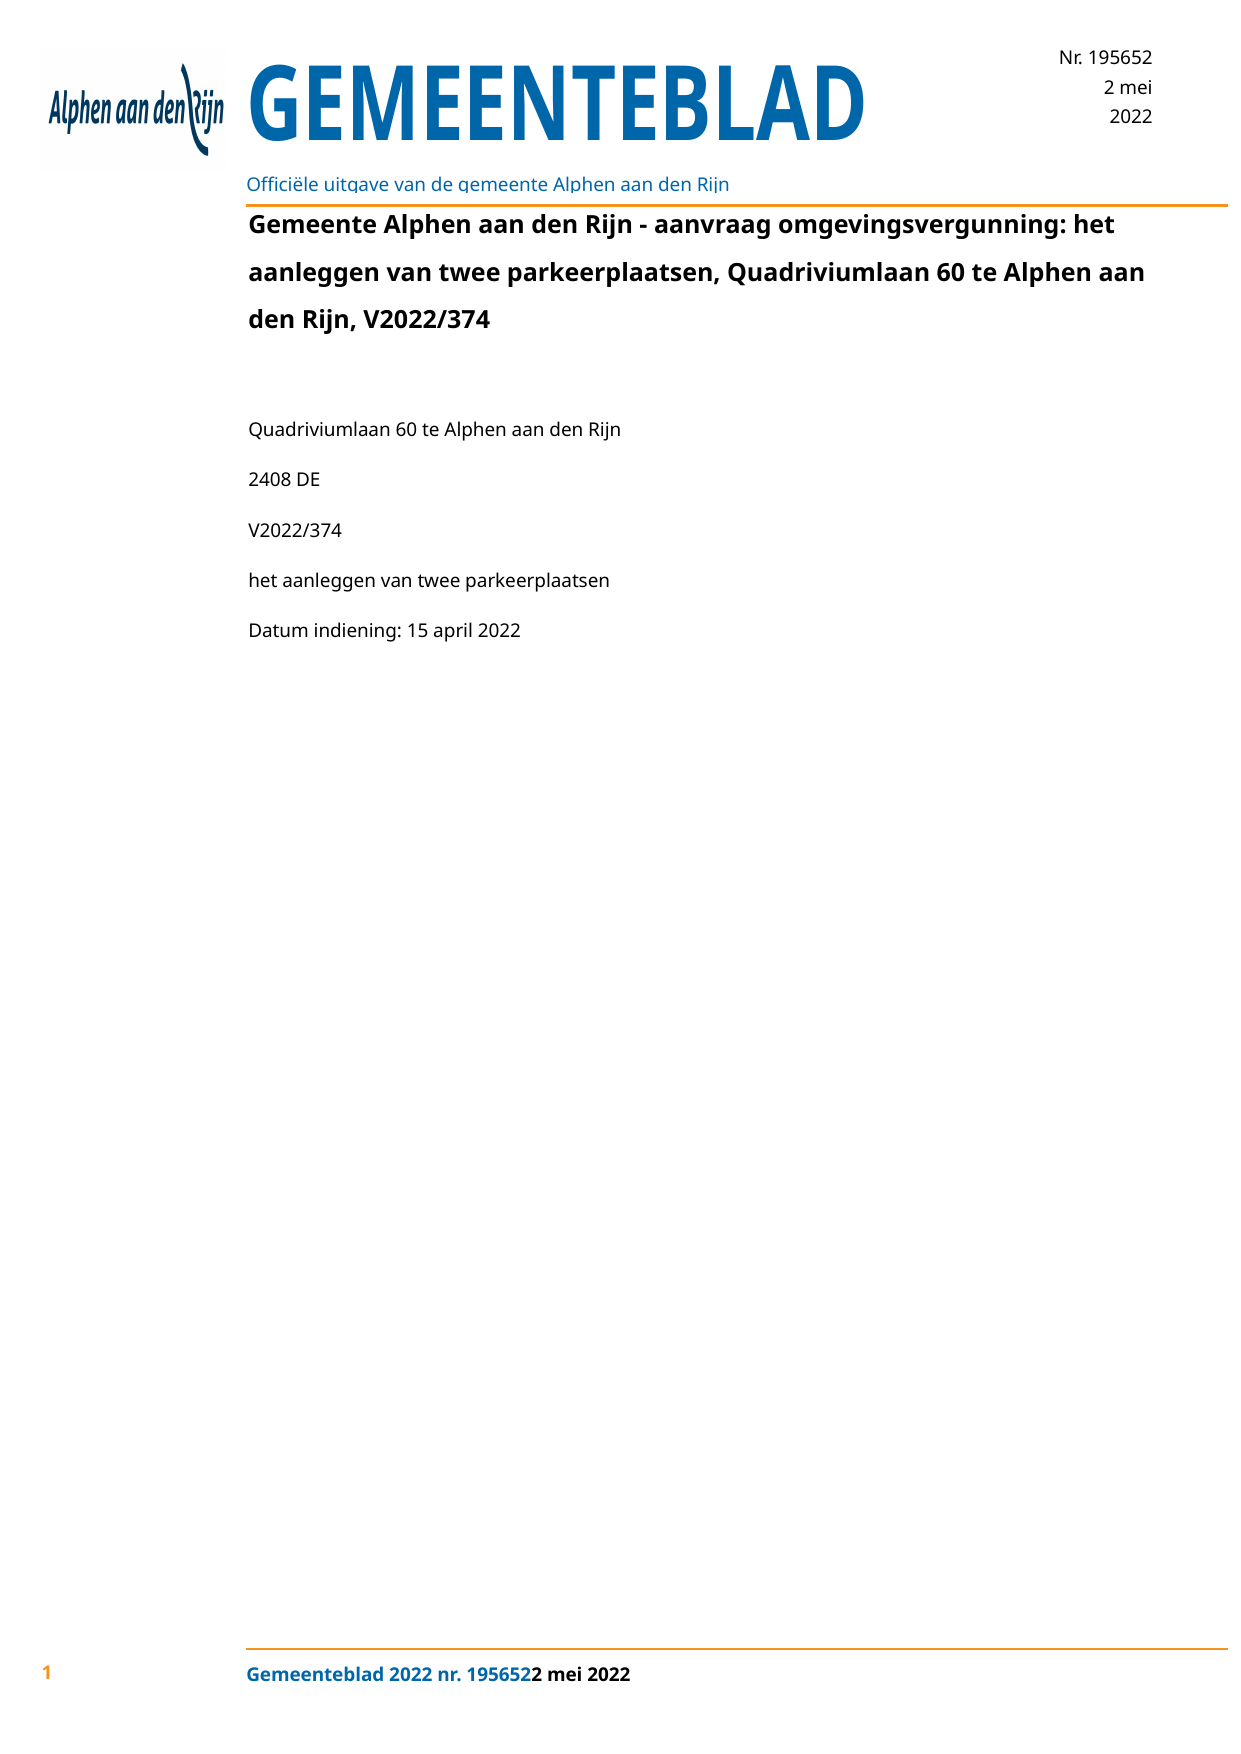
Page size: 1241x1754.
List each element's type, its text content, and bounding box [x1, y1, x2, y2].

text 2408 DE [248, 466, 1152, 492]
text het aanleggen van twee parkeerplaatsen [248, 567, 1152, 593]
text Quadriviumlaan 60 te Alphen aan den Rijn [248, 416, 1152, 442]
picture [41, 47, 231, 172]
text Datum indiening: 15 april 2022 [248, 618, 1152, 643]
text V2022/374 [248, 517, 1152, 542]
text Gemeente Alphen aan den Rijn - aanvraag omgevingsvergunning: het aanleggen van twee parkeerplaatsen, Quadriviumlaan 60 te Alphen aan den Rijn, V2022/374 [248, 207, 1152, 336]
